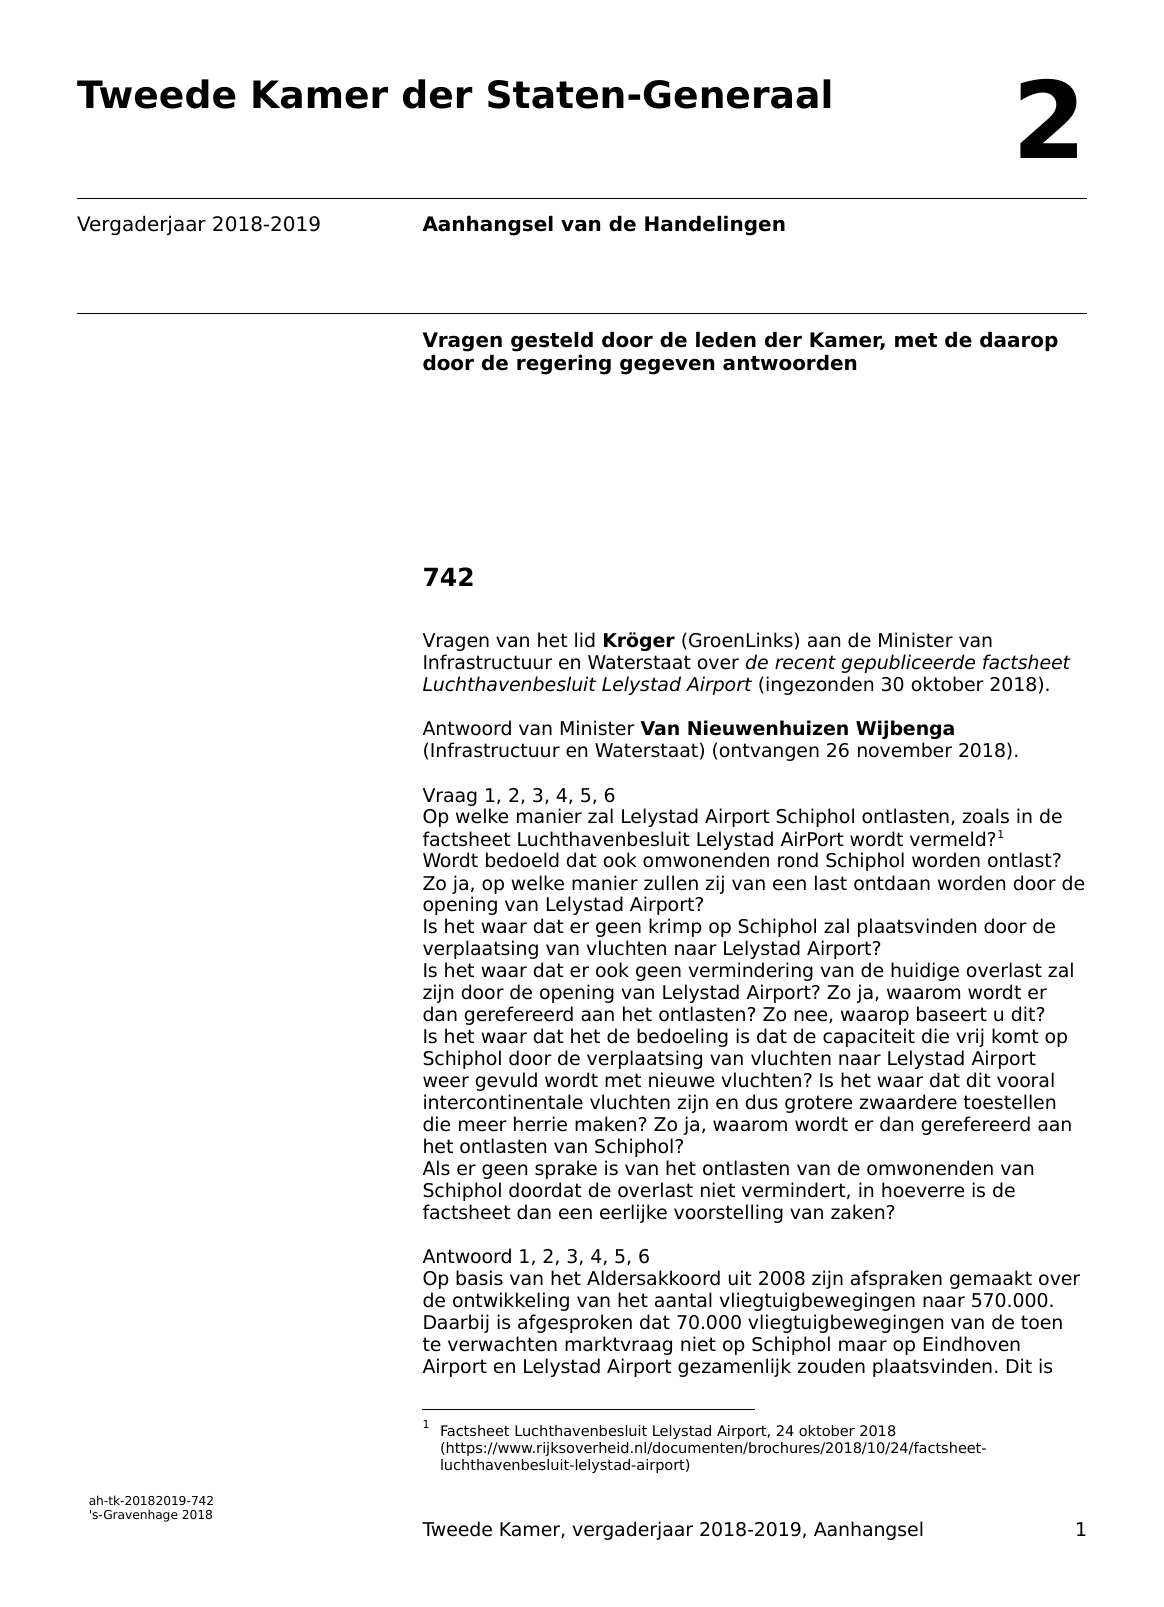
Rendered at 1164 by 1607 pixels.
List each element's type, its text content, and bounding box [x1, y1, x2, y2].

text Is het waar dat er geen krimp op Schiphol zal plaatsvinden door de verplaatsing van vluchten naar Lelystad Airport? [422, 916, 1087, 960]
text ah-tk-20182019-742 [88, 1494, 323, 1508]
text Is het waar dat het de bedoeling is dat de capaciteit die vrij komt op Schiphol door de verplaatsing van vluchten naar Lelystad Airport weer gevuld wordt met nieuwe vluchten? Is het waar dat dit vooral intercontinentale vluchten zijn en dus grotere zwaardere toestellen die meer herrie maken? Zo ja, waarom wordt er dan gerefereerd aan het ontlasten van Schiphol? [422, 1026, 1087, 1158]
table_header 2 [886, 59, 1087, 198]
text Vraag 1, 2, 3, 4, 5, 6 [422, 784, 1087, 806]
text Wordt bedoeld dat ook omwonenden rond Schiphol worden ontlast? Zo ja, op welke manier zullen zij van een last ontdaan worden door de opening van Lelystad Airport? [422, 850, 1087, 916]
text Op welke manier zal Lelystad Airport Schiphol ontlasten, zoals in de factsheet Luchthavenbesluit Lelystad AirPort wordt vermeld? [422, 806, 1087, 850]
text Op basis van het Aldersakkoord uit 2008 zijn afspraken gemaakt over de ontwikkeling van het aantal vliegtuigbewegingen naar 570.000. Daarbij is afgesproken dat 70.000 vliegtuigbewegingen van de toen te verwachten marktvraag niet op Schiphol maar op Eindhoven Airport en Lelystad Airport gezamenlijk zouden plaatsvinden. Dit is [422, 1268, 1087, 1378]
text Is het waar dat er ook geen vermindering van de huidige overlast zal zijn door de opening van Lelystad Airport? Zo ja, waarom wordt er dan gerefereerd aan het ontlasten? Zo nee, waarop baseert u dit? [422, 960, 1087, 1026]
table_cell Vergaderjaar 2018-2019 [77, 199, 422, 313]
table_cell [77, 314, 422, 375]
text Antwoord van Minister Van Nieuwenhuizen Wijbenga (Infrastructuur en Waterstaat) (ontvangen 26 november 2018). [422, 718, 1087, 762]
table_cell Vragen gesteld door de leden der Kamer, met de daarop door de regering gegeven antwoorden [422, 314, 1087, 375]
table_cell Aanhangsel van de Handelingen [422, 199, 1087, 313]
text Factsheet Luchthavenbesluit Lelystad Airport, 24 oktober 2018 (https://www.rijksoverheid.nl/documenten/brochures/2018/10/24/factsheet-luchthavenbesluit-lelystad-airport) [422, 1418, 1087, 1474]
text 's-Gravenhage 2018 [88, 1508, 323, 1522]
text 742 [422, 563, 1087, 592]
text Vragen van het lid Kröger (GroenLinks) aan de Minister van Infrastructuur en Waterstaat over de recent gepubliceerde factsheet Luchthavenbesluit Lelystad Airport (ingezonden 30 oktober 2018). [422, 630, 1087, 696]
table_header Tweede Kamer der Staten-Generaal [77, 59, 886, 198]
text Als er geen sprake is van het ontlasten van de omwonenden van Schiphol doordat de overlast niet vermindert, in hoeverre is de factsheet dan een eerlijke voorstelling van zaken? [422, 1158, 1087, 1224]
text Antwoord 1, 2, 3, 4, 5, 6 [422, 1246, 1087, 1268]
